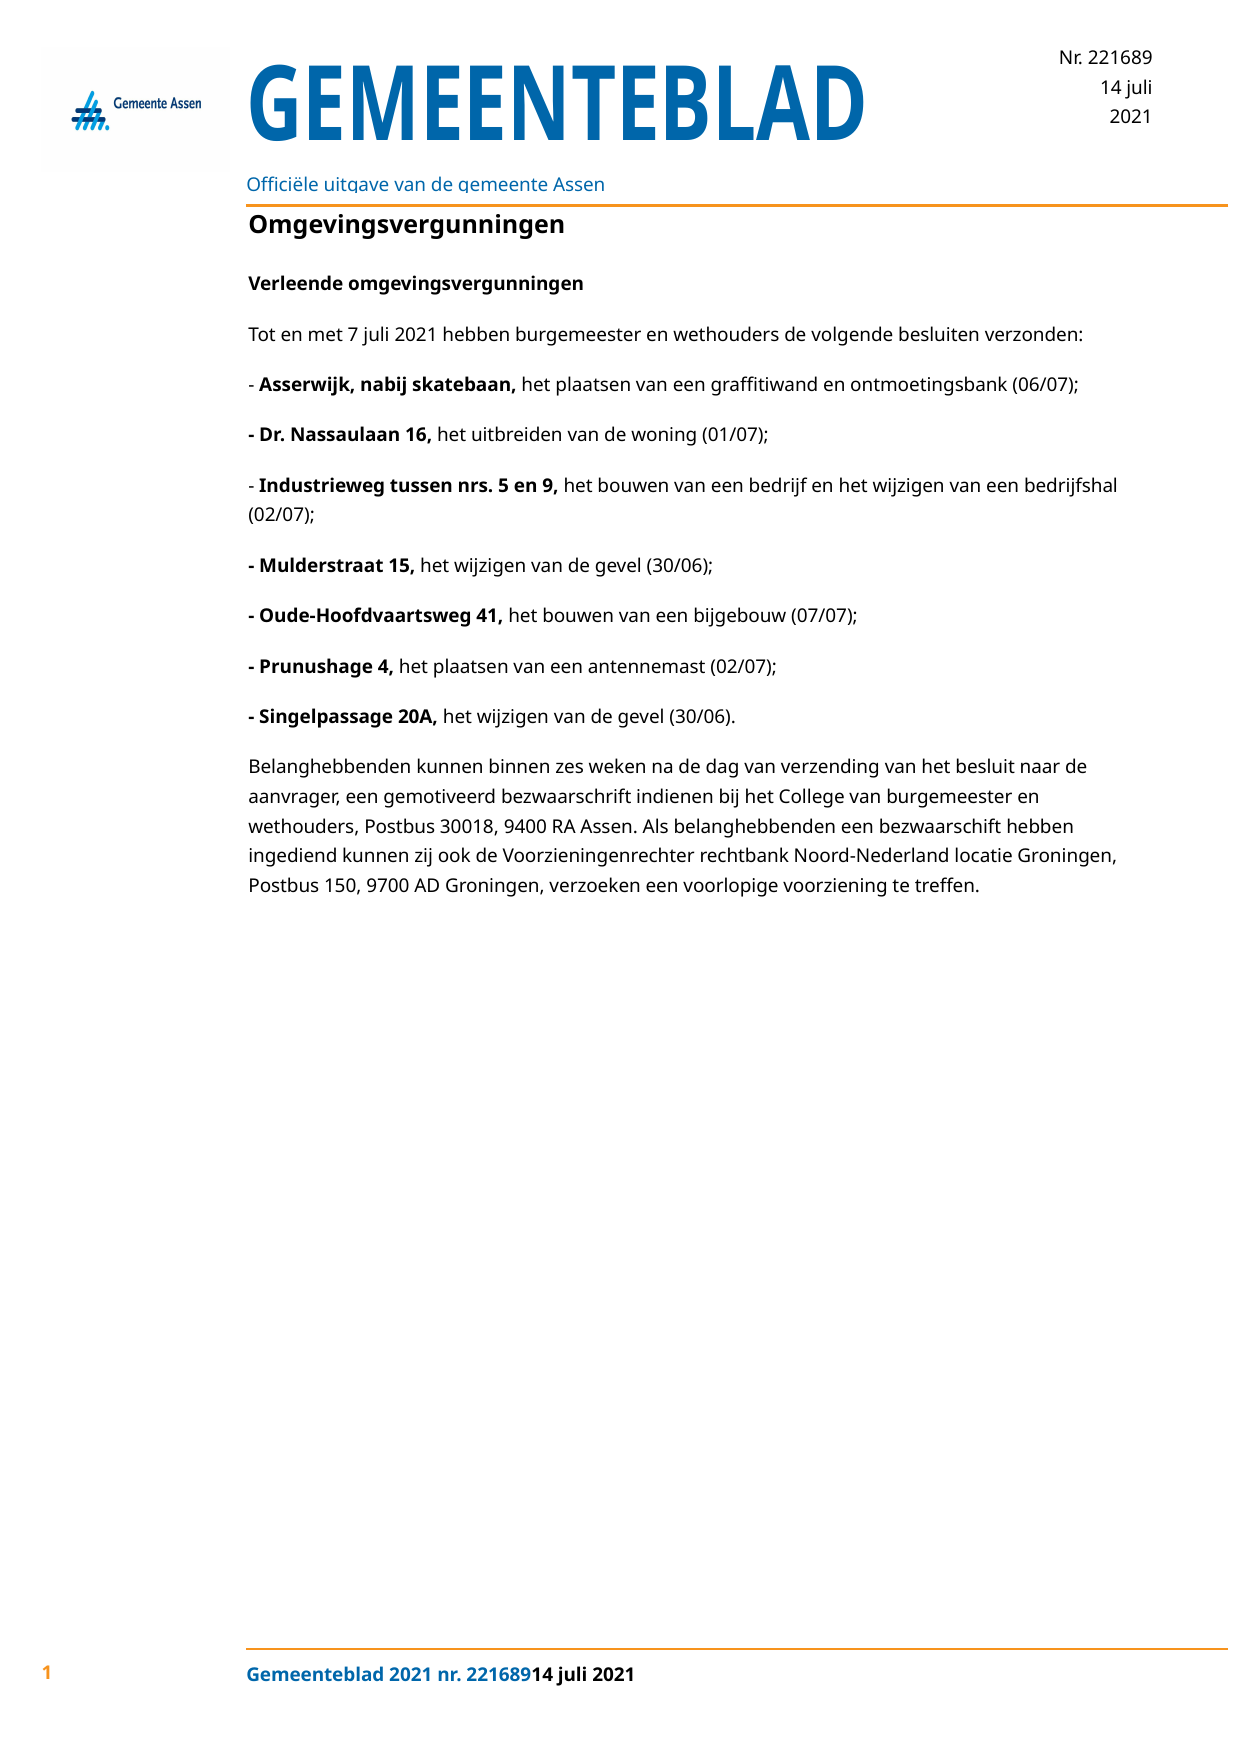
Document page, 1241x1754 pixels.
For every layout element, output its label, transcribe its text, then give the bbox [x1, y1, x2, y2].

text - Asserwijk, nabij skatebaan, het plaatsen van een graffitiwand en ontmoetingsbank (06/07); [248, 371, 1152, 397]
text - Dr. Nassaulaan 16, het uitbreiden van de woning (01/07); [248, 422, 1152, 447]
text Tot en met 7 juli 2021 hebben burgemeester en wethouders de volgende besluiten verzonden: [248, 321, 1152, 346]
picture [41, 47, 231, 172]
text - Oude-Hoofdvaartsweg 41, het bouwen van een bijgebouw (07/07); [248, 602, 1152, 628]
text Verleende omgevingsvergunningen [248, 270, 1152, 296]
text - Industrieweg tussen nrs. 5 en 9, het bouwen van een bedrijf en het wijzigen van een bedrijfshal (02/07); [248, 472, 1152, 527]
text - Mulderstraat 15, het wijzigen van de gevel (30/06); [248, 552, 1152, 578]
text Belanghebbenden kunnen binnen zes weken na de dag van verzending van het besluit naar de aanvrager, een gemotiveerd bezwaarschrift indienen bij het College van burgemeester en wethouders, Postbus 30018, 9400 RA Assen. Als belanghebbenden een bezwaarschift hebben ingediend kunnen zij ook de Voorzieningenrechter rechtbank Noord-Nederland locatie Groningen, Postbus 150, 9700 AD Groningen, verzoeken een voorlopige voorziening te treffen. [248, 754, 1152, 898]
text - Prunushage 4, het plaatsen van een antennemast (02/07); [248, 653, 1152, 678]
text - Singelpassage 20A, het wijzigen van de gevel (30/06). [248, 703, 1152, 729]
text Omgevingsvergunningen [248, 207, 1152, 241]
